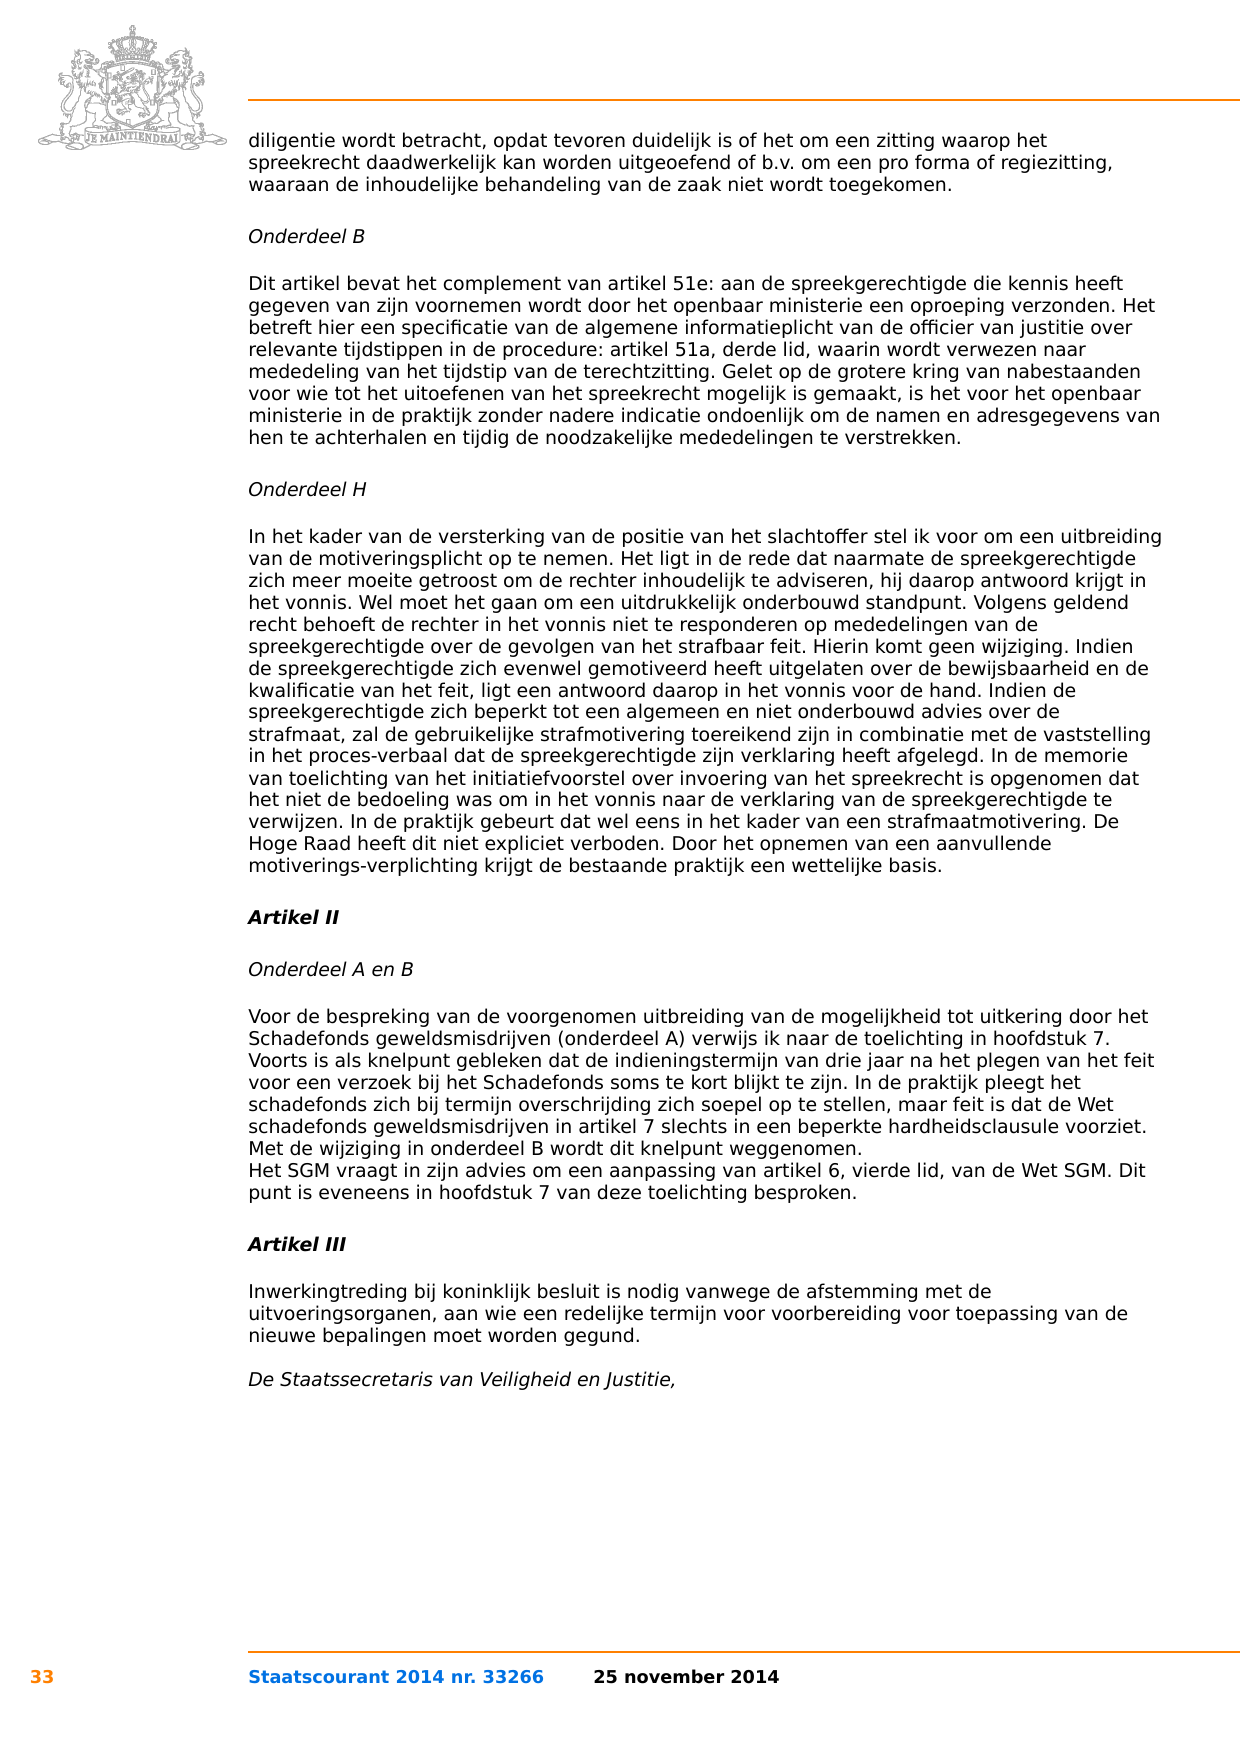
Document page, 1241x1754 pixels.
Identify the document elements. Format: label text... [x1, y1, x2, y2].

subtitle Artikel II [248, 907, 1163, 929]
text Voor de bespreking van de voorgenomen uitbreiding van de mogelijkheid tot uitkering door het Schadefonds geweldsmisdrijven (onderdeel A) verwijs ik naar de toelichting in hoofdstuk 7. Voorts is als knelpunt gebleken dat de indieningstermijn van drie jaar na het plegen van het feit voor een verzoek bij het Schadefonds soms te kort blijkt te zijn. In de praktijk pleegt het schadefonds zich bij termijn overschrijding zich soepel op te stellen, maar feit is dat de Wet schadefonds geweldsmisdrijven in artikel 7 slechts in een beperkte hardheidsclausule voorziet. Met de wijziging in onderdeel B wordt dit knelpunt weggenomen. [248, 1006, 1163, 1160]
subtitle Onderdeel B [248, 226, 1163, 248]
picture [38, 25, 227, 150]
text diligentie wordt betracht, opdat tevoren duidelijk is of het om een zitting waarop het spreekrecht daadwerkelijk kan worden uitgeoefend of b.v. om een pro forma of regiezitting, waaraan de inhoudelijke behandeling van de zaak niet wordt toegekomen. [248, 130, 1163, 196]
subtitle Onderdeel A en B [248, 959, 1163, 981]
text Inwerkingtreding bij koninklijk besluit is nodig vanwege de afstemming met de uitvoeringsorganen, aan wie een redelijke termijn voor voorbereiding voor toepassing van de nieuwe bepalingen moet worden gegund. [248, 1281, 1163, 1347]
subtitle Artikel III [248, 1234, 1163, 1256]
text Het SGM vraagt in zijn advies om een aanpassing van artikel 6, vierde lid, van de Wet SGM. Dit punt is eveneens in hoofdstuk 7 van deze toelichting besproken. [248, 1160, 1163, 1204]
text De Staatssecretaris van Veiligheid en Justitie, [248, 1369, 1163, 1391]
subtitle Onderdeel H [248, 479, 1163, 501]
text In het kader van de versterking van de positie van het slachtoffer stel ik voor om een uitbreiding van de motiveringsplicht op te nemen. Het ligt in de rede dat naarmate de spreekgerechtigde zich meer moeite getroost om de rechter inhoudelijk te adviseren, hij daarop antwoord krijgt in het vonnis. Wel moet het gaan om een uitdrukkelijk onderbouwd standpunt. Volgens geldend recht behoeft de rechter in het vonnis niet te responderen op mededelingen van de spreekgerechtigde over de gevolgen van het strafbaar feit. Hierin komt geen wijziging. Indien de spreekgerechtigde zich evenwel gemotiveerd heeft uitgelaten over de bewijsbaarheid en de kwalificatie van het feit, ligt een antwoord daarop in het vonnis voor de hand. Indien de spreekgerechtigde zich beperkt tot een algemeen en niet onderbouwd advies over de strafmaat, zal de gebruikelijke strafmotivering toereikend zijn in combinatie met de vaststelling in het proces-verbaal dat de spreekgerechtigde zijn verklaring heeft afgelegd. In de memorie van toelichting van het initiatiefvoorstel over invoering van het spreekrecht is opgenomen dat het niet de bedoeling was om in het vonnis naar de verklaring van de spreekgerechtigde te verwijzen. In de praktijk gebeurt dat wel eens in het kader van een strafmaatmotivering. De Hoge Raad heeft dit niet expliciet verboden. Door het opnemen van een aanvullende motiverings-verplichting krijgt de bestaande praktijk een wettelijke basis. [248, 526, 1163, 877]
text Dit artikel bevat het complement van artikel 51e: aan de spreekgerechtigde die kennis heeft gegeven van zijn voornemen wordt door het openbaar ministerie een oproeping verzonden. Het betreft hier een specificatie van de algemene informatieplicht van de officier van justitie over relevante tijdstippen in de procedure: artikel 51a, derde lid, waarin wordt verwezen naar mededeling van het tijdstip van de terechtzitting. Gelet op de grotere kring van nabestaanden voor wie tot het uitoefenen van het spreekrecht mogelijk is gemaakt, is het voor het openbaar ministerie in de praktijk zonder nadere indicatie ondoenlijk om de namen en adresgegevens van hen te achterhalen en tijdig de noodzakelijke mededelingen te verstrekken. [248, 273, 1163, 449]
